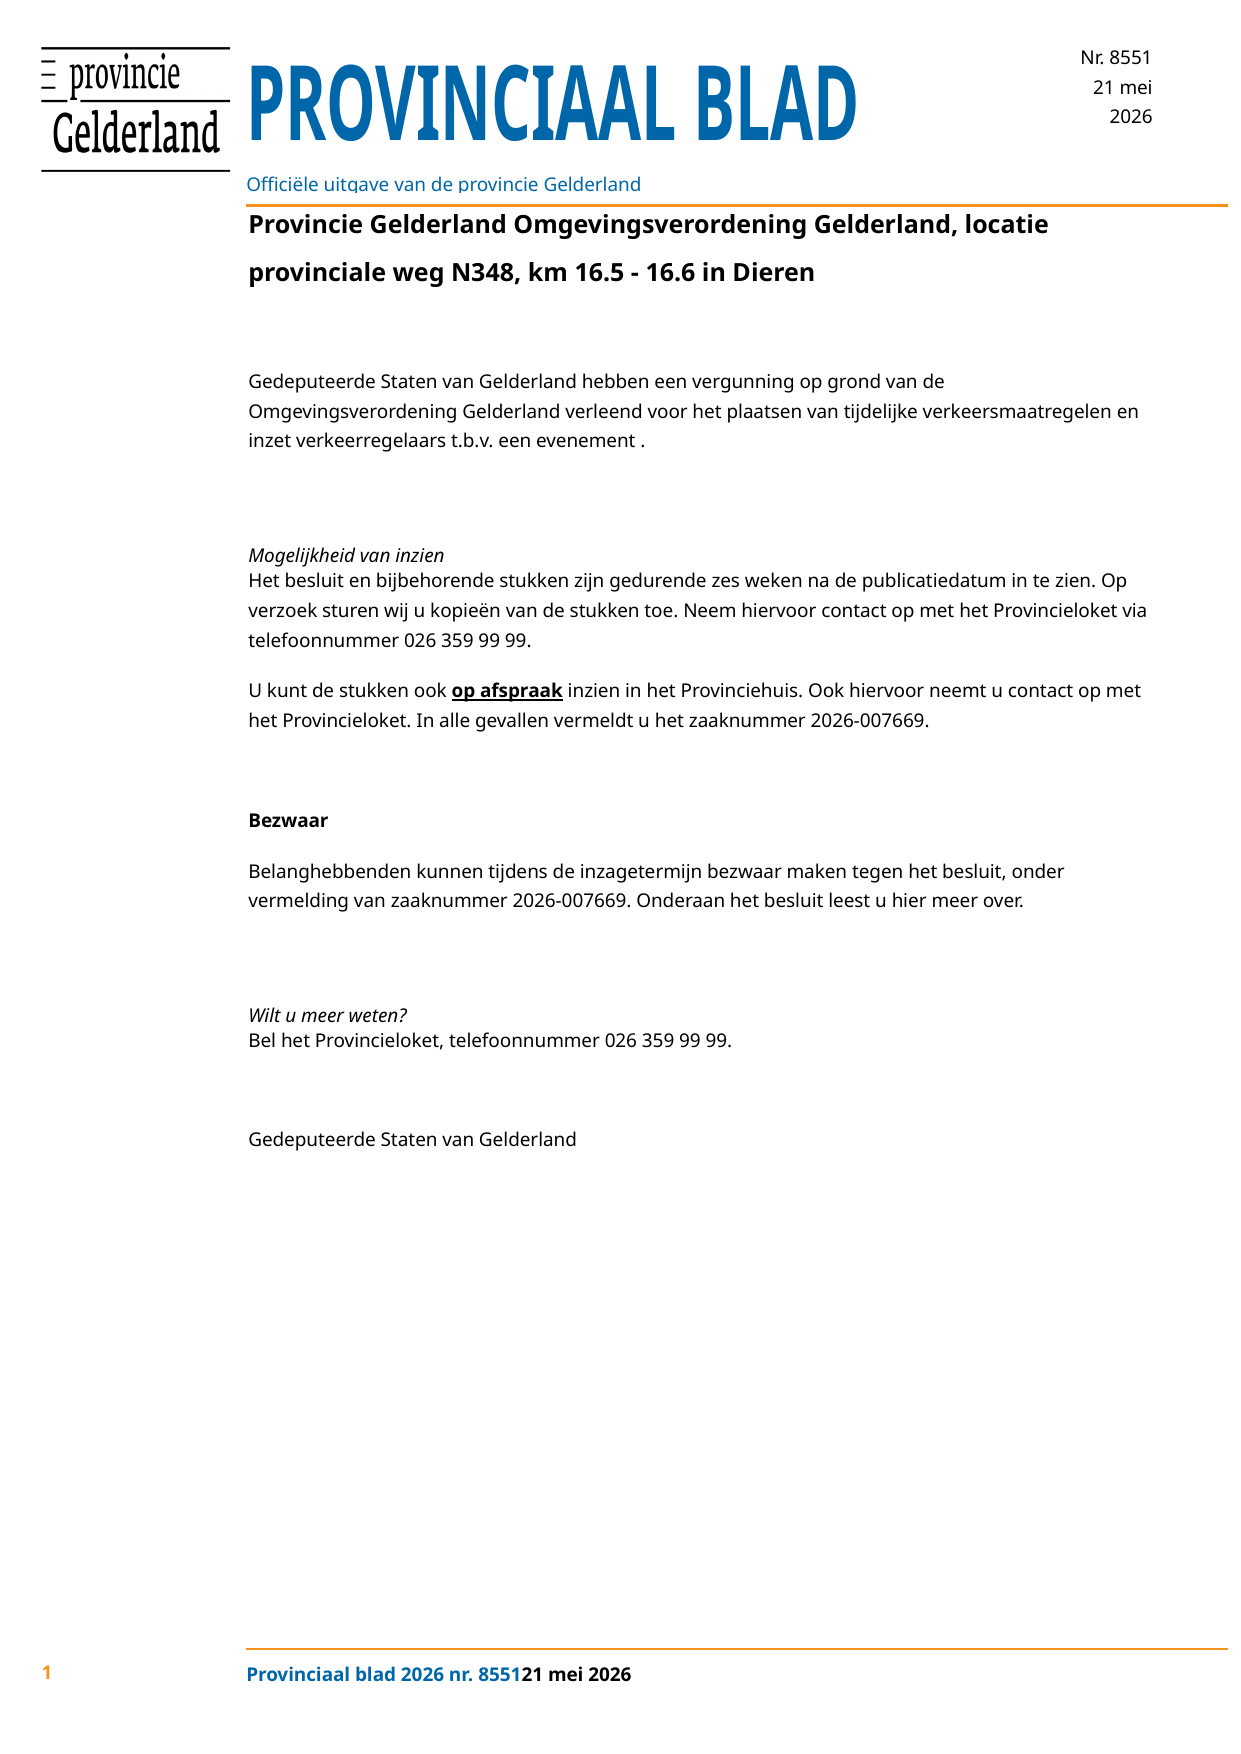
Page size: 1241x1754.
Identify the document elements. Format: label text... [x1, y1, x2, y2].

text Gedeputeerde Staten van Gelderland [248, 1126, 1152, 1152]
picture [41, 47, 231, 172]
text Mogelijkheid van inzien [248, 542, 1152, 568]
text Gedeputeerde Staten van Gelderland hebben een vergunning op grond van de Omgevingsverordening Gelderland verleend voor het plaatsen van tijdelijke verkeersmaatregelen en inzet verkeerregelaars t.b.v. een evenement . [248, 368, 1152, 453]
text Bel het Provincieloket, telefoonnummer 026 359 99 99. [248, 1028, 1152, 1053]
text Provincie Gelderland Omgevingsverordening Gelderland, locatie provinciale weg N348, km 16.5 - 16.6 in Dieren [248, 207, 1152, 288]
text Wilt u meer weten? [248, 1002, 1152, 1028]
text Bezwaar [248, 808, 1152, 833]
text Het besluit en bijbehorende stukken zijn gedurende zes weken na de publicatiedatum in te zien. Op verzoek sturen wij u kopieën van de stukken toe. Neem hiervoor contact op met het Provincieloket via telefoonnummer 026 359 99 99. [248, 568, 1152, 652]
text U kunt de stukken ook op afspraak inzien in het Provinciehuis. Ook hiervoor neemt u contact op met het Provincieloket. In alle gevallen vermeldt u het zaaknummer 2026-007669. [248, 677, 1152, 732]
text Belanghebbenden kunnen tijdens de inzagetermijn bezwaar maken tegen het besluit, onder vermelding van zaaknummer 2026-007669. Onderaan het besluit leest u hier meer over. [248, 858, 1152, 913]
